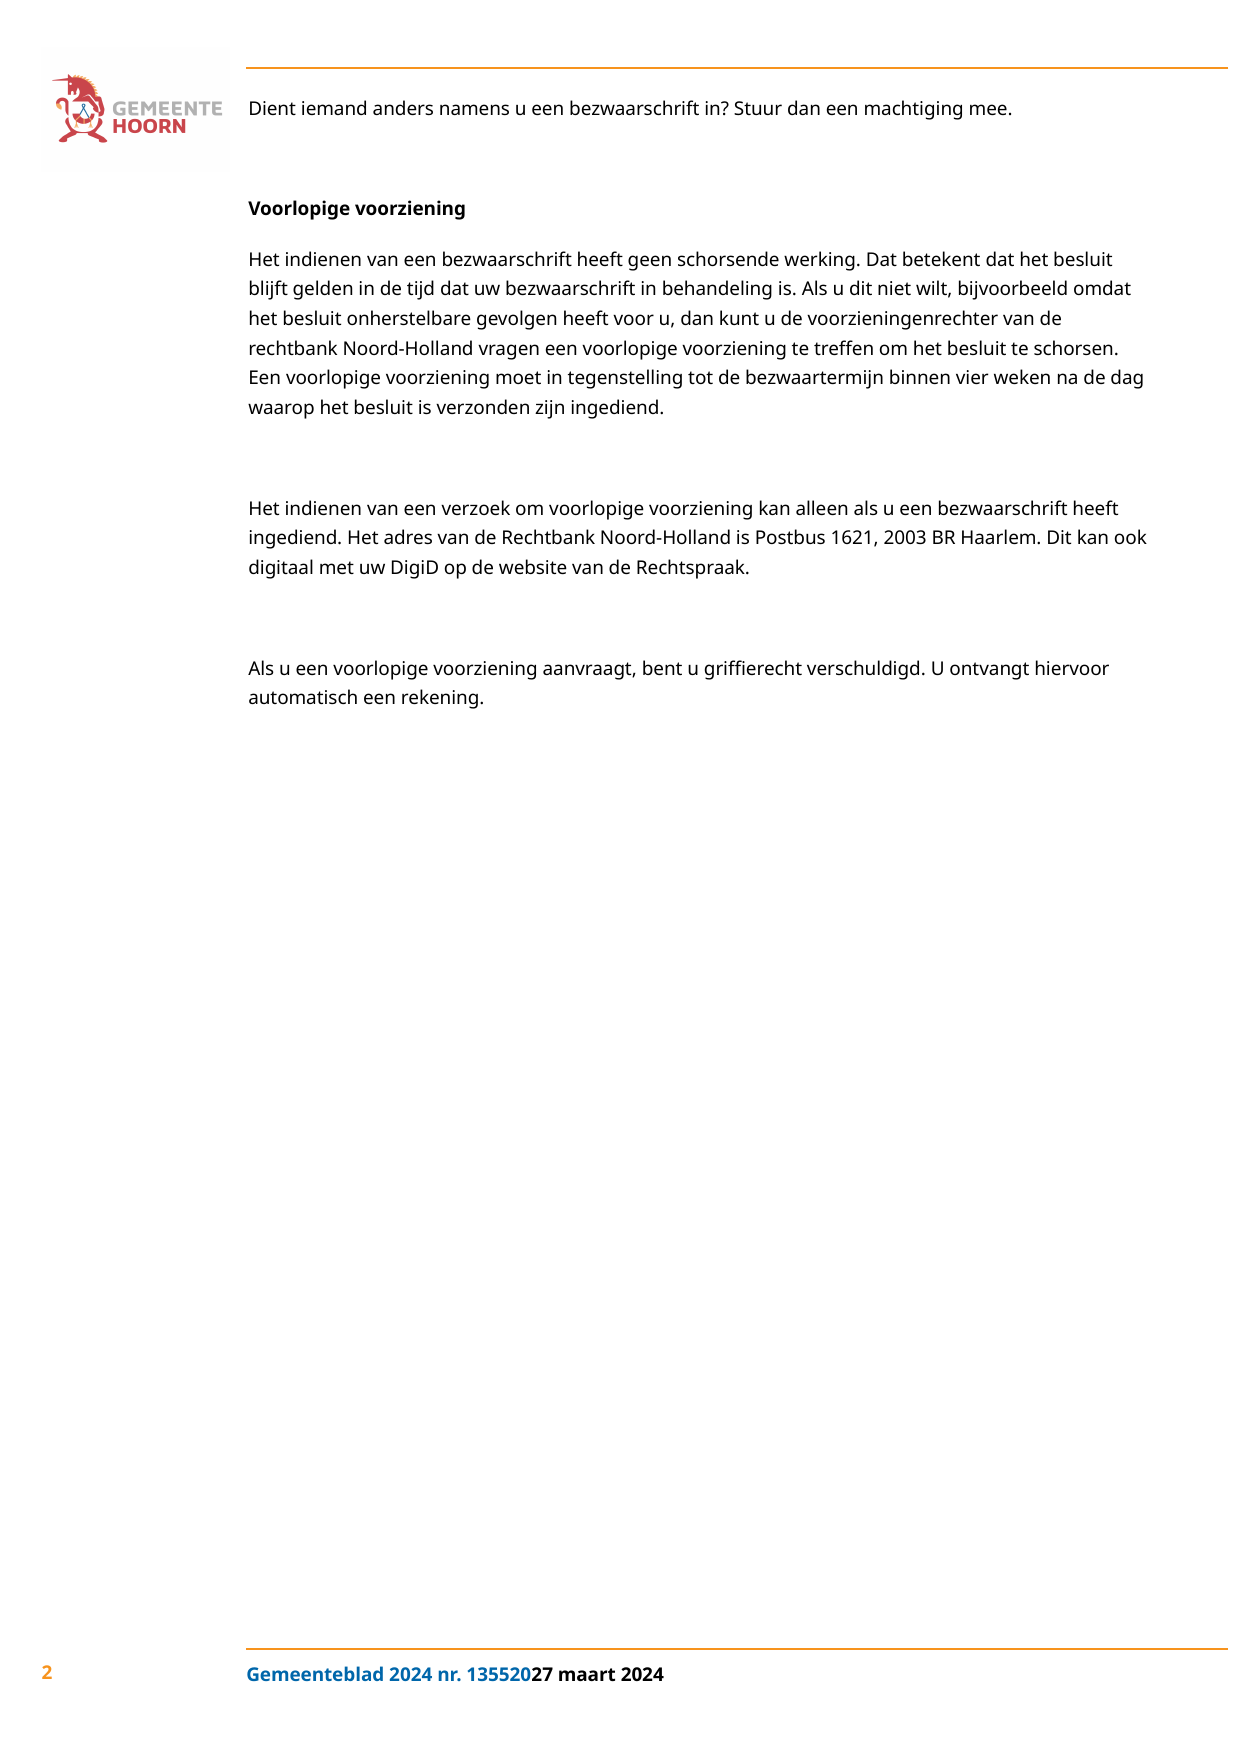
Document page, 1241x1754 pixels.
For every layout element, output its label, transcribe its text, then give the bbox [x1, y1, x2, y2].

text Het indienen van een bezwaarschrift heeft geen schorsende werking. Dat betekent dat het besluit blijft gelden in de tijd dat uw bezwaarschrift in behandeling is. Als u dit niet wilt, bijvoorbeeld omdat het besluit onherstelbare gevolgen heeft voor u, dan kunt u de voorzieningenrechter van de rechtbank Noord-Holland vragen een voorlopige voorziening te treffen om het besluit te schorsen. Een voorlopige voorziening moet in tegenstelling tot de bezwaartermijn binnen vier weken na de dag waarop het besluit is verzonden zijn ingediend. [248, 246, 1152, 420]
text Als u een voorlopige voorziening aanvraagt, bent u griffierecht verschuldigd. U ontvangt hiervoor automatisch een rekening. [248, 655, 1152, 710]
picture [41, 47, 231, 172]
text Voorlopige voorziening [248, 196, 1152, 221]
text Dient iemand anders namens u een bezwaarschrift in? Stuur dan een machtiging mee. [248, 95, 1152, 121]
text Het indienen van een verzoek om voorlopige voorziening kan alleen als u een bezwaarschrift heeft ingediend. Het adres van de Rechtbank Noord-Holland is Postbus 1621, 2003 BR Haarlem. Dit kan ook digitaal met uw DigiD op de website van de Rechtspraak. [248, 495, 1152, 580]
